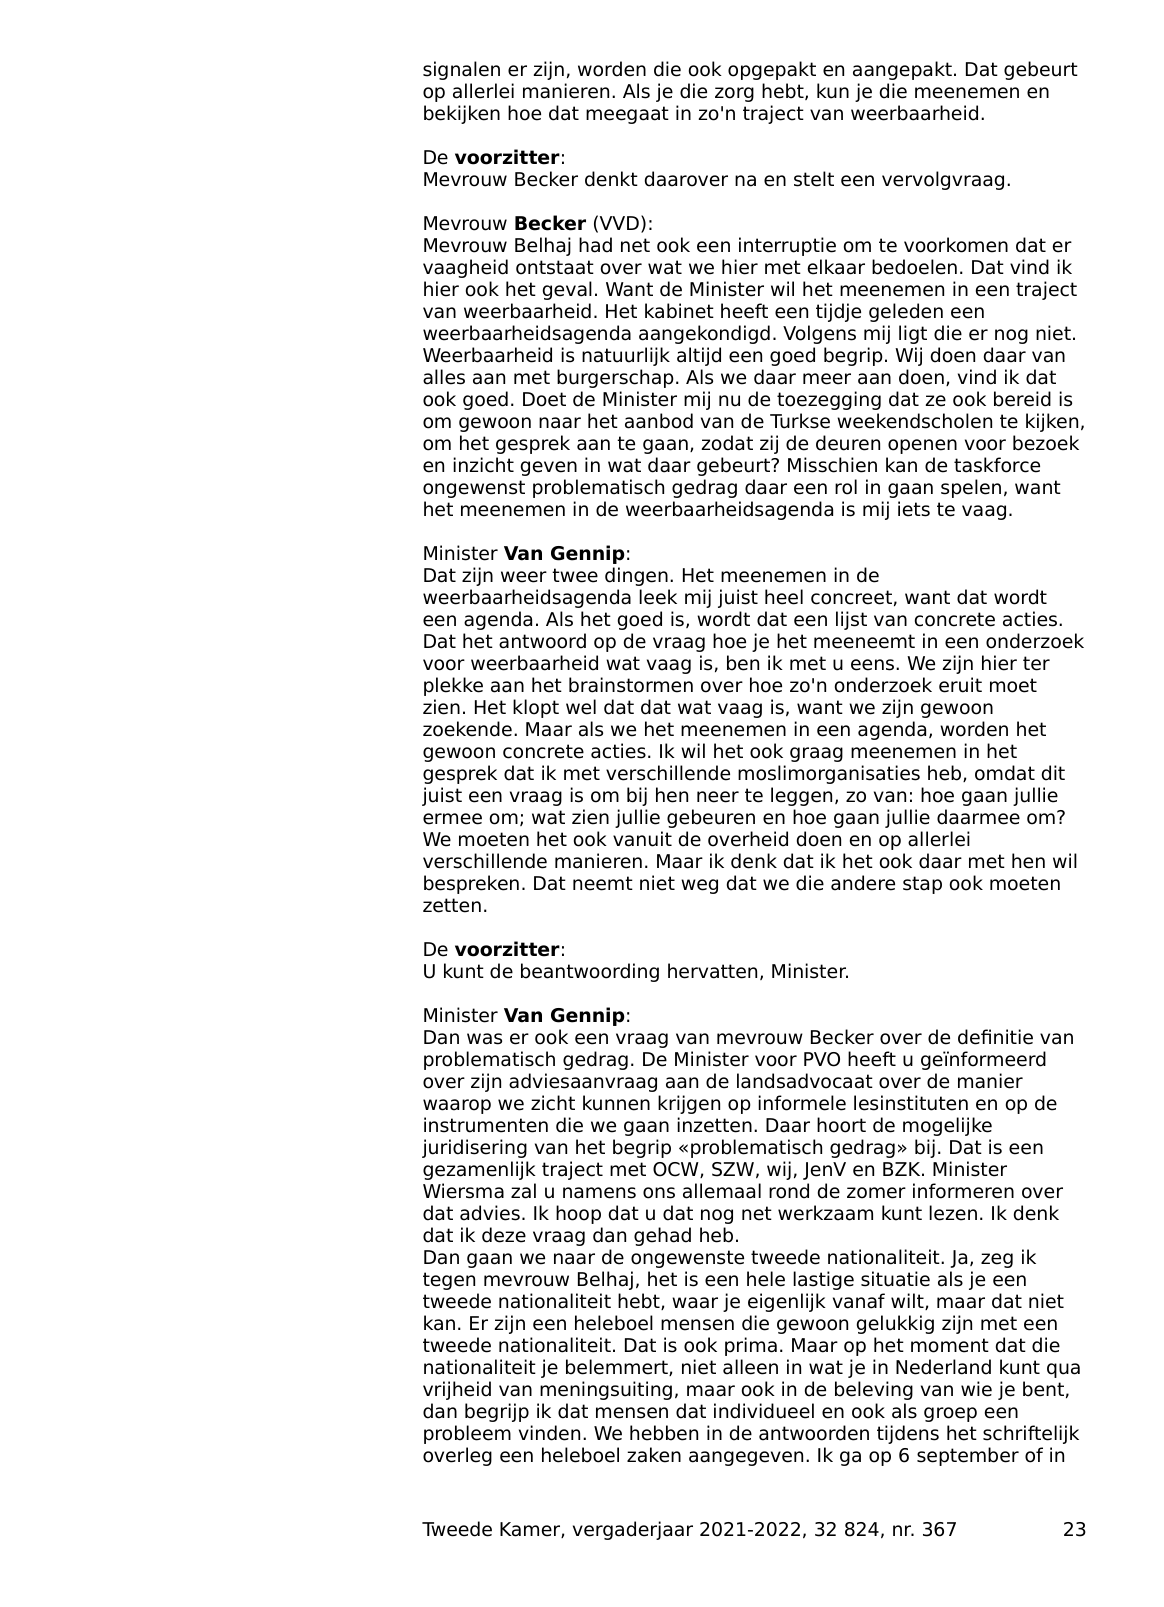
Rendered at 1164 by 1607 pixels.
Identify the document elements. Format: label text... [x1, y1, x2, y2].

text Mevrouw Becker denkt daarover na en stelt een vervolgvraag. [422, 169, 1087, 191]
text Minister Van Gennip: [422, 543, 1087, 565]
text Dat zijn weer twee dingen. Het meenemen in de weerbaarheidsagenda leek mij juist heel concreet, want dat wordt een agenda. Als het goed is, wordt dat een lijst van concrete acties. Dat het antwoord op de vraag hoe je het meeneemt in een onderzoek voor weerbaarheid wat vaag is, ben ik met u eens. We zijn hier ter plekke aan het brainstormen over hoe zo'n onderzoek eruit moet zien. Het klopt wel dat dat wat vaag is, want we zijn gewoon zoekende. Maar als we het meenemen in een agenda, worden het gewoon concrete acties. Ik wil het ook graag meenemen in het gesprek dat ik met verschillende moslimorganisaties heb, omdat dit juist een vraag is om bij hen neer te leggen, zo van: hoe gaan jullie ermee om; wat zien jullie gebeuren en hoe gaan jullie daarmee om? We moeten het ook vanuit de overheid doen en op allerlei verschillende manieren. Maar ik denk dat ik het ook daar met hen wil bespreken. Dat neemt niet weg dat we die andere stap ook moeten zetten. [422, 565, 1087, 917]
text U kunt de beantwoording hervatten, Minister. [422, 961, 1087, 983]
text Mevrouw Becker (VVD): [422, 213, 1087, 235]
text signalen er zijn, worden die ook opgepakt en aangepakt. Dat gebeurt op allerlei manieren. Als je die zorg hebt, kun je die meenemen en bekijken hoe dat meegaat in zo'n traject van weerbaarheid. [422, 59, 1087, 125]
text Minister Van Gennip: [422, 1005, 1087, 1027]
text Dan was er ook een vraag van mevrouw Becker over de definitie van problematisch gedrag. De Minister voor PVO heeft u geïnformeerd over zijn adviesaanvraag aan de landsadvocaat over de manier waarop we zicht kunnen krijgen op informele lesinstituten en op de instrumenten die we gaan inzetten. Daar hoort de mogelijke juridisering van het begrip «problematisch gedrag» bij. Dat is een gezamenlijk traject met OCW, SZW, wij, JenV en BZK. Minister Wiersma zal u namens ons allemaal rond de zomer informeren over dat advies. Ik hoop dat u dat nog net werkzaam kunt lezen. Ik denk dat ik deze vraag dan gehad heb. [422, 1027, 1087, 1247]
text De voorzitter: [422, 147, 1087, 169]
text De voorzitter: [422, 939, 1087, 961]
text Mevrouw Belhaj had net ook een interruptie om te voorkomen dat er vaagheid ontstaat over wat we hier met elkaar bedoelen. Dat vind ik hier ook het geval. Want de Minister wil het meenemen in een traject van weerbaarheid. Het kabinet heeft een tijdje geleden een weerbaarheidsagenda aangekondigd. Volgens mij ligt die er nog niet. Weerbaarheid is natuurlijk altijd een goed begrip. Wij doen daar van alles aan met burgerschap. Als we daar meer aan doen, vind ik dat ook goed. Doet de Minister mij nu de toezegging dat ze ook bereid is om gewoon naar het aanbod van de Turkse weekendscholen te kijken, om het gesprek aan te gaan, zodat zij de deuren openen voor bezoek en inzicht geven in wat daar gebeurt? Misschien kan de taskforce ongewenst problematisch gedrag daar een rol in gaan spelen, want het meenemen in de weerbaarheidsagenda is mij iets te vaag. [422, 235, 1087, 521]
text Dan gaan we naar de ongewenste tweede nationaliteit. Ja, zeg ik tegen mevrouw Belhaj, het is een hele lastige situatie als je een tweede nationaliteit hebt, waar je eigenlijk vanaf wilt, maar dat niet kan. Er zijn een heleboel mensen die gewoon gelukkig zijn met een tweede nationaliteit. Dat is ook prima. Maar op het moment dat die nationaliteit je belemmert, niet alleen in wat je in Nederland kunt qua vrijheid van meningsuiting, maar ook in de beleving van wie je bent, dan begrijp ik dat mensen dat individueel en ook als groep een probleem vinden. We hebben in de antwoorden tijdens het schriftelijk overleg een heleboel zaken aangegeven. Ik ga op 6 september of in [422, 1247, 1087, 1467]
